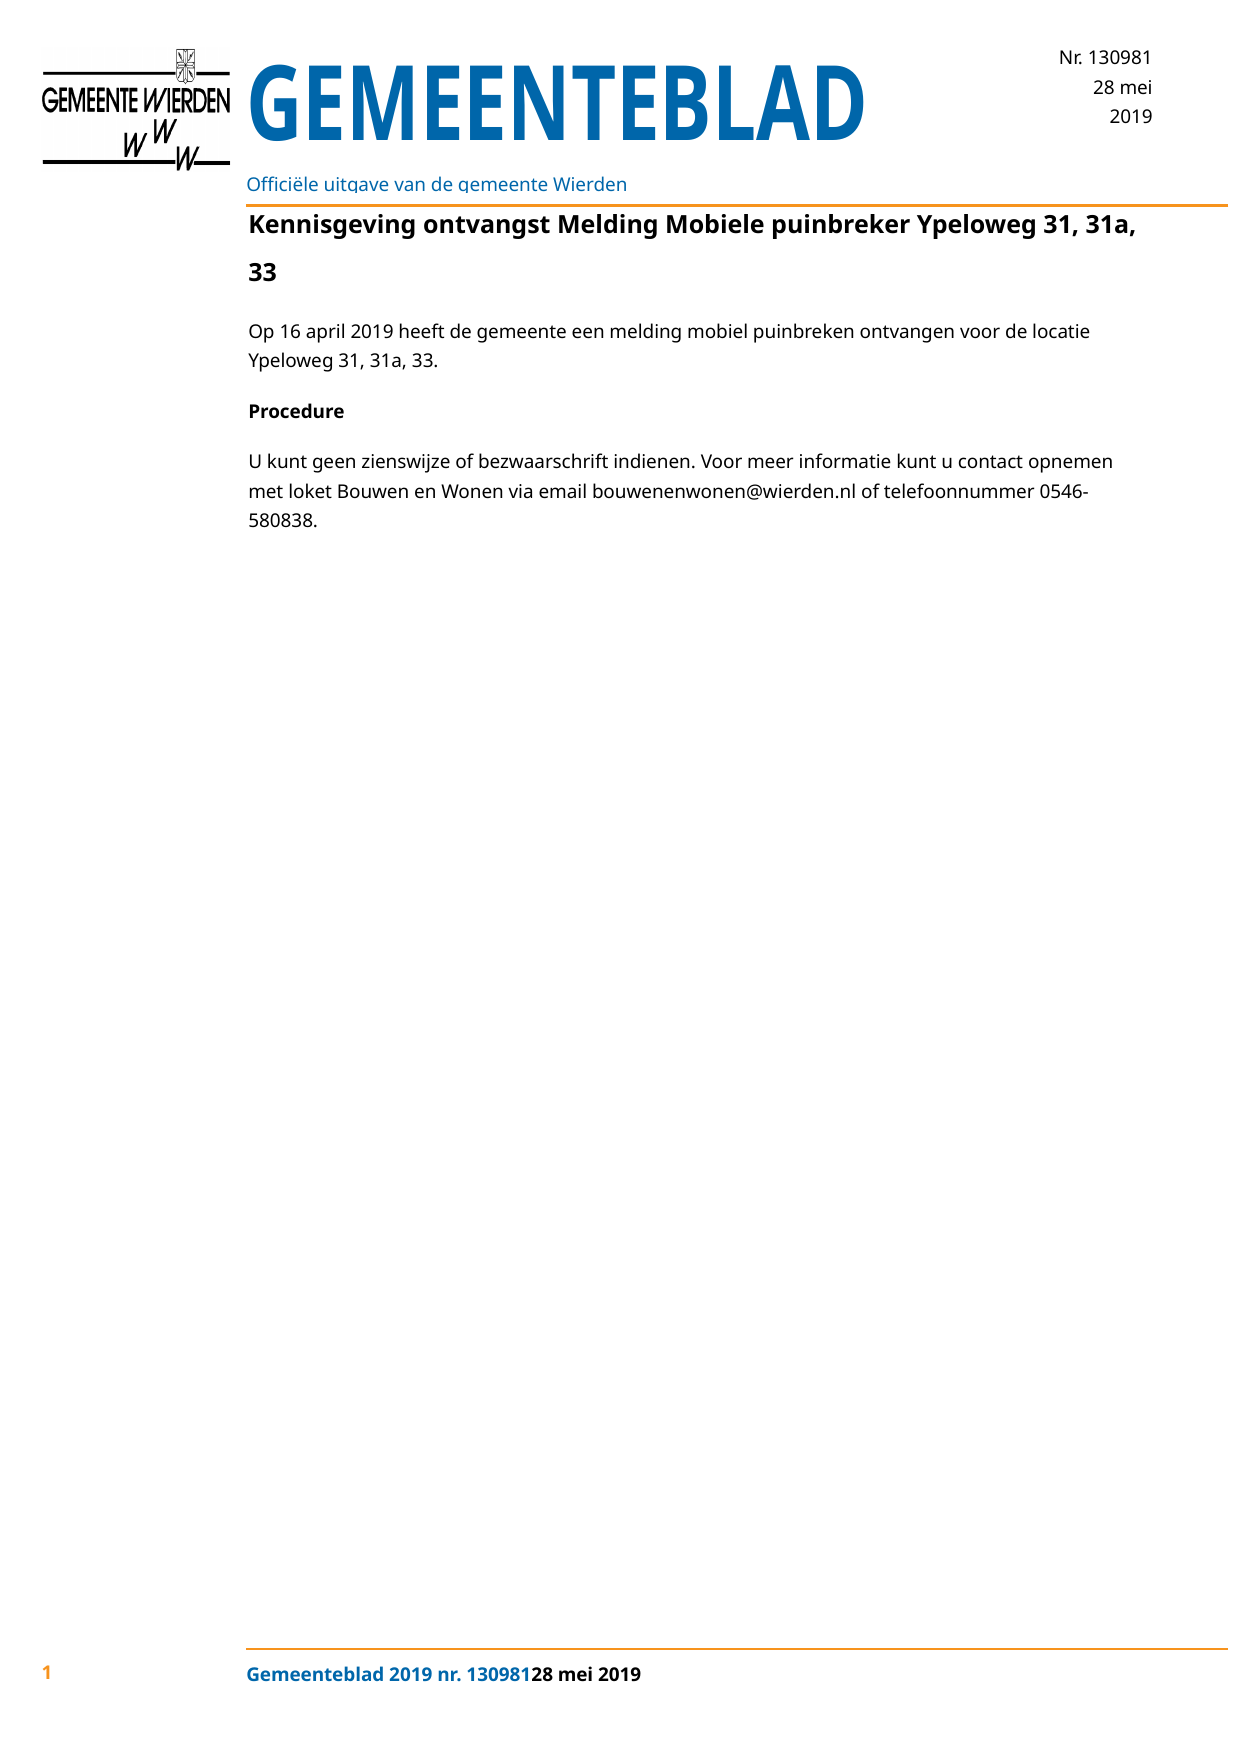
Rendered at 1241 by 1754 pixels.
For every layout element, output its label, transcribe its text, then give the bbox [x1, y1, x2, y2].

text Op 16 april 2019 heeft de gemeente een melding mobiel puinbreken ontvangen voor de locatie Ypeloweg 31, 31a, 33. [248, 318, 1152, 373]
text Kennisgeving ontvangst Melding Mobiele puinbreker Ypeloweg 31, 31a, 33 [248, 207, 1152, 288]
text U kunt geen zienswijze of bezwaarschrift indienen. Voor meer informatie kunt u contact opnemen met loket Bouwen en Wonen via email bouwenenwonen@wierden.nl of telefoonnummer 0546-580838. [248, 448, 1152, 533]
text Procedure [248, 398, 1152, 424]
picture [41, 47, 231, 172]
